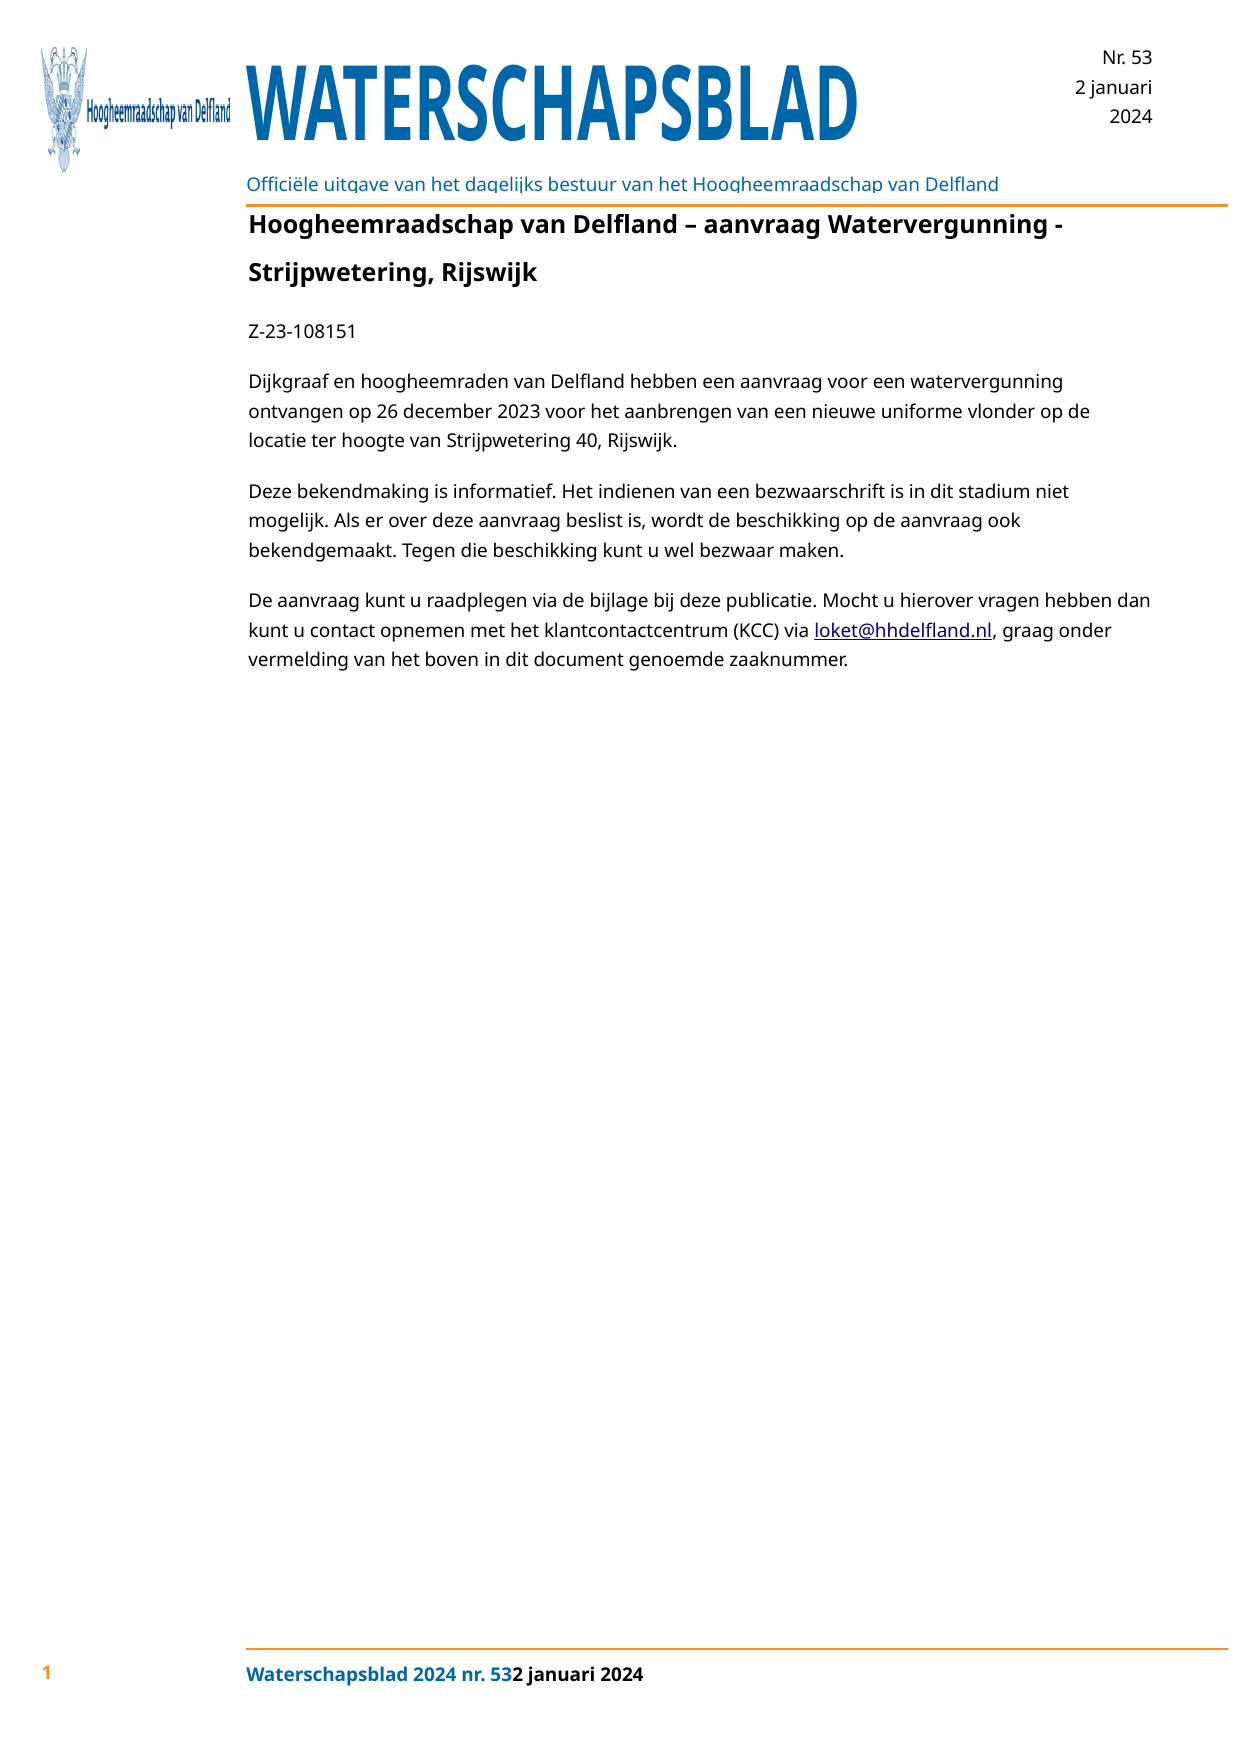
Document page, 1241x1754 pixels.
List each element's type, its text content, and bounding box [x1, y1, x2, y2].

text Deze bekendmaking is informatief. Het indienen van een bezwaarschrift is in dit stadium niet mogelijk. Als er over deze aanvraag beslist is, wordt de beschikking op de aanvraag ook bekendgemaakt. Tegen die beschikking kunt u wel bezwaar maken. [248, 478, 1152, 563]
text De aanvraag kunt u raadplegen via de bijlage bij deze publicatie. Mocht u hierover vragen hebben dan kunt u contact opnemen met het klantcontactcentrum (KCC) via loket@hhdelfland.nl, graag onder vermelding van het boven in dit document genoemde zaaknummer. [248, 587, 1152, 672]
text Hoogheemraadschap van Delfland – aanvraag Watervergunning - Strijpwetering, Rijswijk [248, 207, 1152, 288]
text Dijkgraaf en hoogheemraden van Delfland hebben een aanvraag voor een watervergunning ontvangen op 26 december 2023 voor het aanbrengen van een nieuwe uniforme vlonder op de locatie ter hoogte van Strijpwetering 40, Rijswijk. [248, 368, 1152, 453]
text Z-23-108151 [248, 318, 1152, 344]
picture [41, 47, 231, 172]
